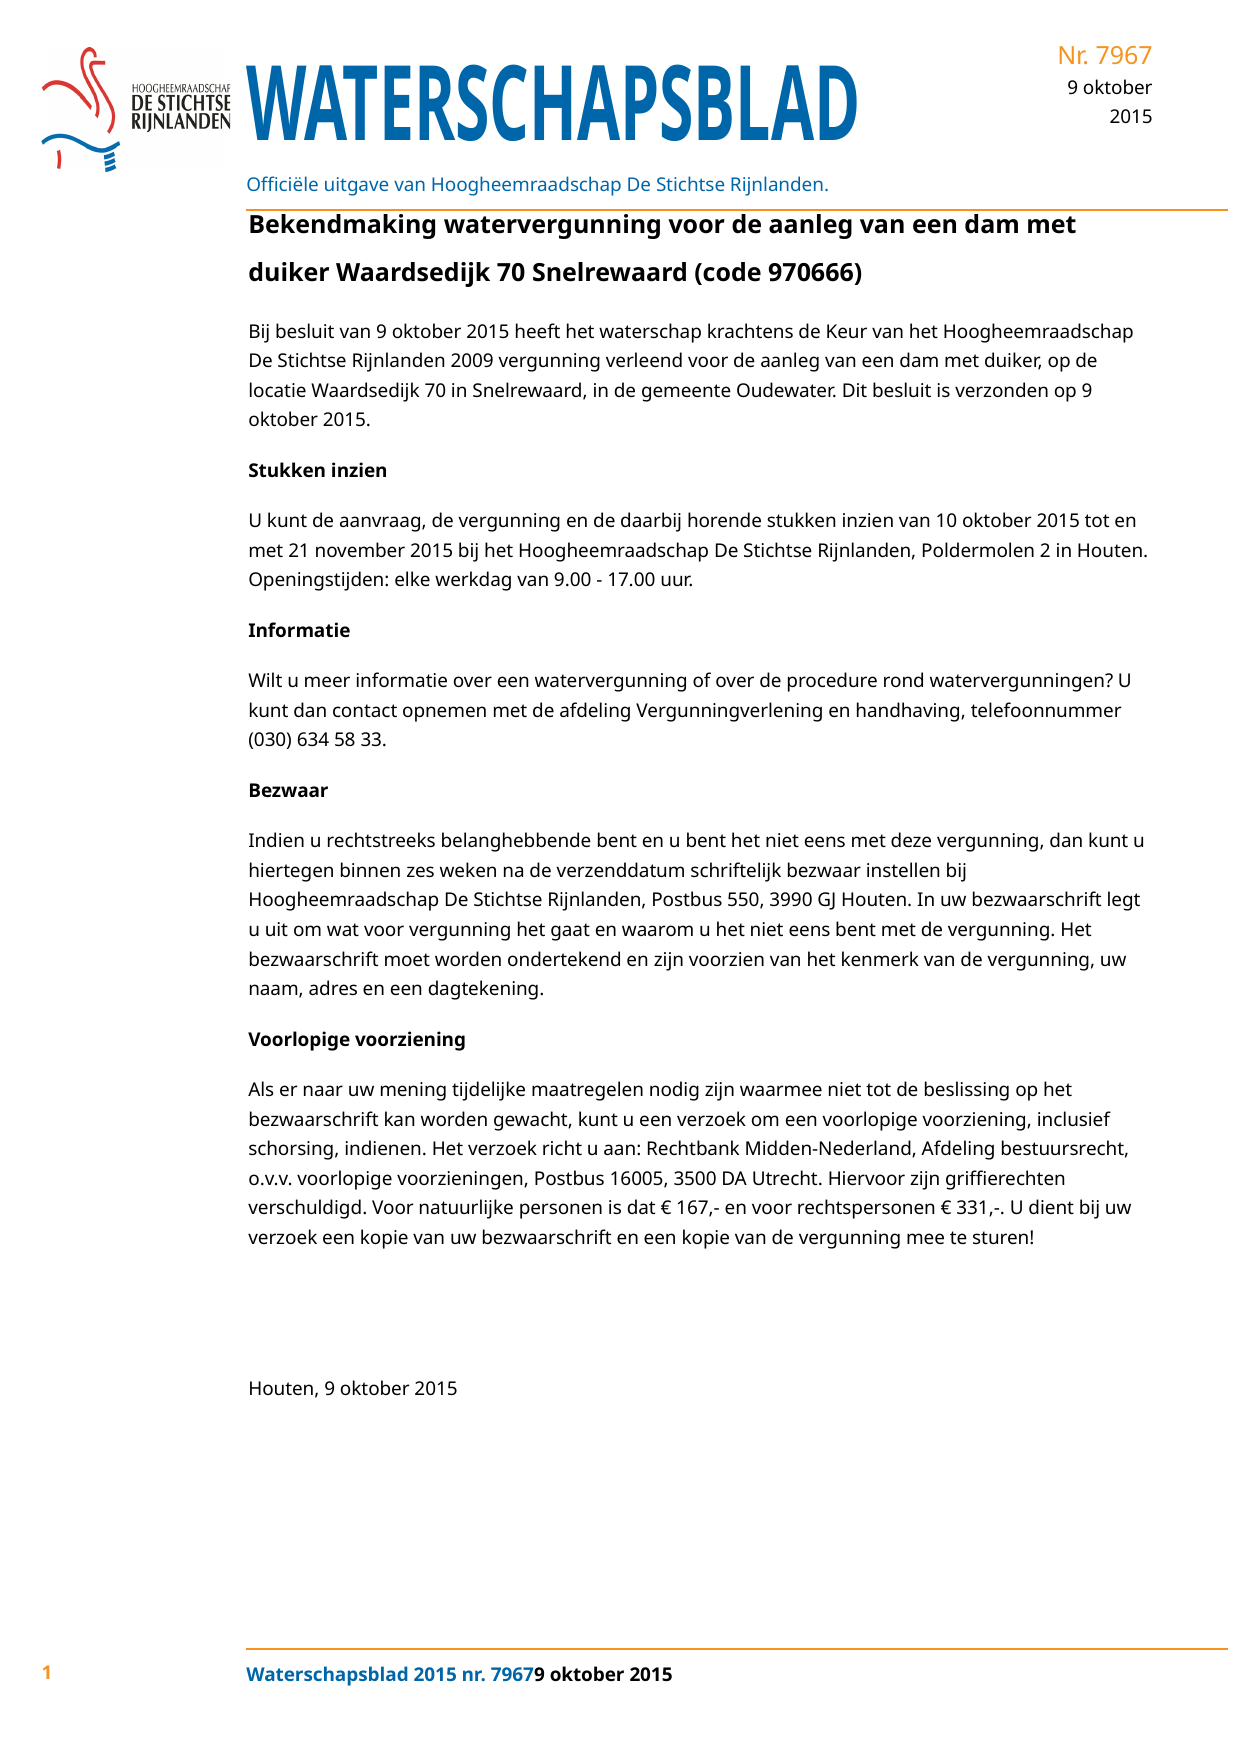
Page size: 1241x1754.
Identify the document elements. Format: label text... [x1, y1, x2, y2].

text Voorlopige voorziening [248, 1026, 1152, 1052]
text Informatie [248, 617, 1152, 643]
text Stukken inzien [248, 457, 1152, 483]
text U kunt de aanvraag, de vergunning en de daarbij horende stukken inzien van 10 oktober 2015 tot en met 21 november 2015 bij het Hoogheemraadschap De Stichtse Rijnlanden, Poldermolen 2 in Houten. Openingstijden: elke werkdag van 9.00 - 17.00 uur. [248, 507, 1152, 592]
text Bezwaar [248, 777, 1152, 803]
text Bij besluit van 9 oktober 2015 heeft het waterschap krachtens de Keur van het Hoogheemraadschap De Stichtse Rijnlanden 2009 vergunning verleend voor de aanleg van een dam met duiker, op de locatie Waardsedijk 70 in Snelrewaard, in de gemeente Oudewater. Dit besluit is verzonden op 9 oktober 2015. [248, 318, 1152, 432]
text Houten, 9 oktober 2015 [248, 1375, 1152, 1401]
text Als er naar uw mening tijdelijke maatregelen nodig zijn waarmee niet tot de beslissing op het bezwaarschrift kan worden gewacht, kunt u een verzoek om een voorlopige voorziening, inclusief schorsing, indienen. Het verzoek richt u aan: Rechtbank Midden-Nederland, Afdeling bestuursrecht, o.v.v. voorlopige voorzieningen, Postbus 16005, 3500 DA Utrecht. Hiervoor zijn griffierechten verschuldigd. Voor natuurlijke personen is dat € 167,- en voor rechtspersonen € 331,-. U dient bij uw verzoek een kopie van uw bezwaarschrift en een kopie van de vergunning mee te sturen! [248, 1076, 1152, 1250]
text Wilt u meer informatie over een watervergunning of over de procedure rond watervergunningen? U kunt dan contact opnemen met de afdeling Vergunningverlening en handhaving, telefoonnummer (030) 634 58 33. [248, 667, 1152, 752]
picture [41, 47, 231, 172]
text Indien u rechtstreeks belanghebbende bent en u bent het niet eens met deze vergunning, dan kunt u hiertegen binnen zes weken na de verzenddatum schriftelijk bezwaar instellen bij Hoogheemraadschap De Stichtse Rijnlanden, Postbus 550, 3990 GJ Houten. In uw bezwaarschrift legt u uit om wat voor vergunning het gaat en waarom u het niet eens bent met de vergunning. Het bezwaarschrift moet worden ondertekend en zijn voorzien van het kenmerk van de vergunning, uw naam, adres en een dagtekening. [248, 827, 1152, 1001]
text Bekendmaking watervergunning voor de aanleg van een dam met duiker Waardsedijk 70 Snelrewaard (code 970666) [248, 211, 1152, 288]
